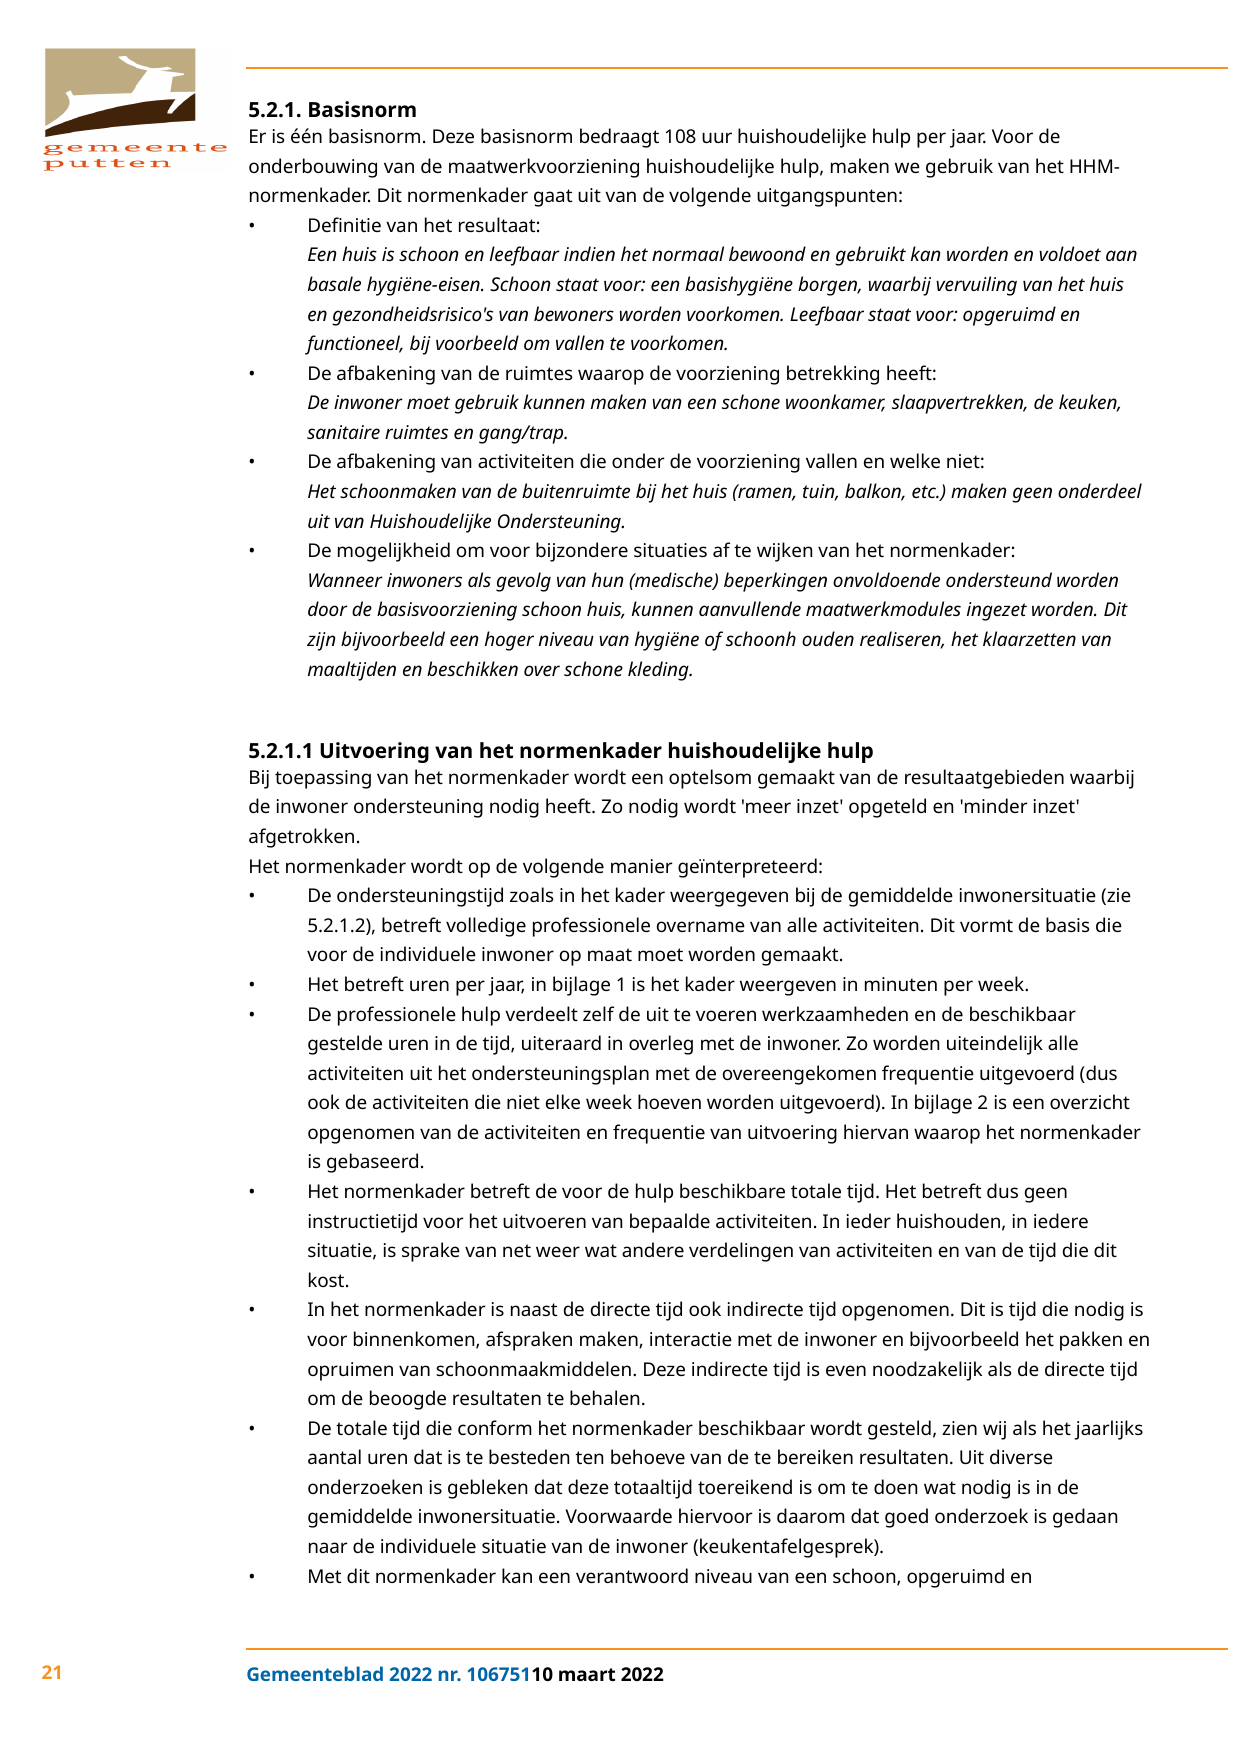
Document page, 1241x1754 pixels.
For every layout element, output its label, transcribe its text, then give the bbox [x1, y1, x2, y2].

text Bij toepassing van het normenkader wordt een optelsom gemaakt van de resultaatgebieden waarbij de inwoner ondersteuning nodig heeft. Zo nodig wordt 'meer inzet' opgeteld en 'minder inzet' afgetrokken. [248, 764, 1152, 849]
picture [41, 47, 231, 172]
list Het schoonmaken van de buitenruimte bij het huis (ramen, tuin, balkon, etc.) maken geen onderdeel uit van Huishoudelijke Ondersteuning. [248, 478, 1152, 533]
list De mogelijkheid om voor bijzondere situaties af te wijken van het normenkader: [248, 537, 1152, 563]
list De ondersteuningstijd zoals in het kader weergegeven bij de gemiddelde inwonersituatie (zie 5.2.1.2), betreft volledige professionele overname van alle activiteiten. Dit vormt de basis die voor de individuele inwoner op maat moet worden gemaakt. [248, 882, 1152, 967]
text 5.2.1. Basisnorm [248, 95, 1152, 123]
list Het normenkader betreft de voor de hulp beschikbare totale tijd. Het betreft dus geen instructietijd voor het uitvoeren van bepaalde activiteiten. In ieder huishouden, in iedere situatie, is sprake van net weer wat andere verdelingen van activiteiten en van de tijd die dit kost. [248, 1178, 1152, 1293]
list Met dit normenkader kan een verantwoord niveau van een schoon, opgeruimd en [248, 1563, 1152, 1589]
list De totale tijd die conform het normenkader beschikbaar wordt gesteld, zien wij als het jaarlijks aantal uren dat is te besteden ten behoeve van de te bereiken resultaten. Uit diverse onderzoeken is gebleken dat deze totaaltijd toereikend is om te doen wat nodig is in de gemiddelde inwonersituatie. Voorwaarde hiervoor is daarom dat goed onderzoek is gedaan naar de individuele situatie van de inwoner (keukentafelgesprek). [248, 1415, 1152, 1559]
list De professionele hulp verdeelt zelf de uit te voeren werkzaamheden en de beschikbaar gestelde uren in de tijd, uiteraard in overleg met de inwoner. Zo worden uiteindelijk alle activiteiten uit het ondersteuningsplan met de overeengekomen frequentie uitgevoerd (dus ook de activiteiten die niet elke week hoeven worden uitgevoerd). In bijlage 2 is een overzicht opgenomen van de activiteiten en frequentie van uitvoering hiervan waarop het normenkader is gebaseerd. [248, 1001, 1152, 1174]
text Er is één basisnorm. Deze basisnorm bedraagt 108 uur huishoudelijke hulp per jaar. Voor de onderbouwing van de maatwerkvoorziening huishoudelijke hulp, maken we gebruik van het HHM-normenkader. Dit normenkader gaat uit van de volgende uitgangspunten: [248, 123, 1152, 208]
list De afbakening van de ruimtes waarop de voorziening betrekking heeft: [248, 360, 1152, 386]
list Het betreft uren per jaar, in bijlage 1 is het kader weergeven in minuten per week. [248, 971, 1152, 997]
list De inwoner moet gebruik kunnen maken van een schone woonkamer, slaapvertrekken, de keuken, sanitaire ruimtes en gang/trap. [248, 389, 1152, 445]
list Wanneer inwoners als gevolg van hun (medische) beperkingen onvoldoende ondersteund worden door de basisvoorziening schoon huis, kunnen aanvullende maatwerkmodules ingezet worden. Dit zijn bijvoorbeeld een hoger niveau van hygiëne of schoonh ouden realiseren, het klaarzetten van maaltijden en beschikken over schone kleding. [248, 567, 1152, 681]
text Het normenkader wordt op de volgende manier geïnterpreteerd: [248, 853, 1152, 879]
list Een huis is schoon en leefbaar indien het normaal bewoond en gebruikt kan worden en voldoet aan basale hygiëne-eisen. Schoon staat voor: een basishygiëne borgen, waarbij vervuiling van het huis en gezondheidsrisico's van bewoners worden voorkomen. Leefbaar staat voor: opgeruimd en functioneel, bij voorbeeld om vallen te voorkomen. [248, 242, 1152, 356]
text 5.2.1.1 Uitvoering van het normenkader huishoudelijke hulp [248, 736, 1152, 764]
list In het normenkader is naast de directe tijd ook indirecte tijd opgenomen. Dit is tijd die nodig is voor binnenkomen, afspraken maken, interactie met de inwoner en bijvoorbeeld het pakken en opruimen van schoonmaakmiddelen. Deze indirecte tijd is even noodzakelijk als de directe tijd om de beoogde resultaten te behalen. [248, 1297, 1152, 1411]
list De afbakening van activiteiten die onder de voorziening vallen en welke niet: [248, 449, 1152, 474]
list Definitie van het resultaat: [248, 212, 1152, 238]
